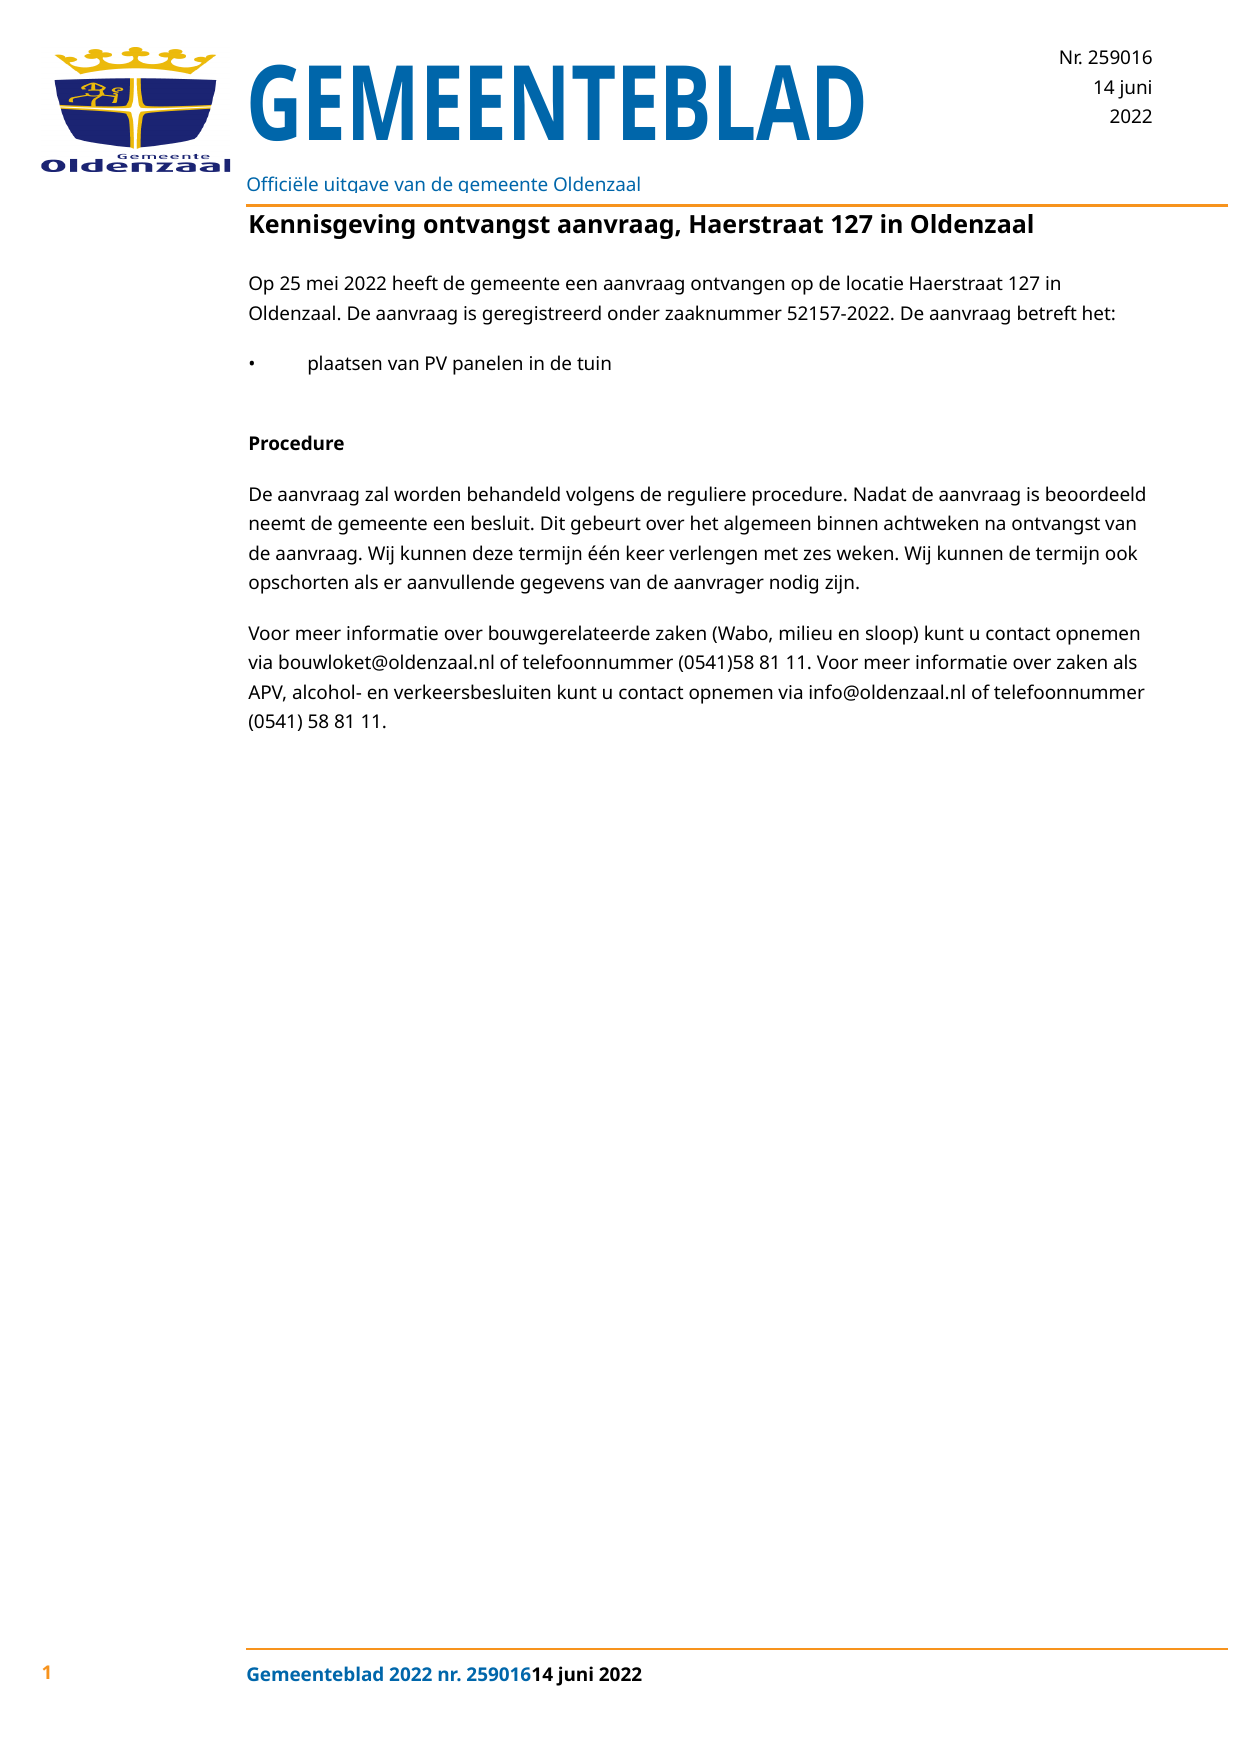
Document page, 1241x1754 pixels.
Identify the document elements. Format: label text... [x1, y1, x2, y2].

text Procedure [248, 430, 1152, 456]
list plaatsen van PV panelen in de tuin [248, 350, 1152, 376]
text De aanvraag zal worden behandeld volgens de reguliere procedure. Nadat de aanvraag is beoordeeld neemt de gemeente een besluit. Dit gebeurt over het algemeen binnen achtweken na ontvangst van de aanvraag. Wij kunnen deze termijn één keer verlengen met zes weken. Wij kunnen de termijn ook opschorten als er aanvullende gegevens van de aanvrager nodig zijn. [248, 481, 1152, 595]
text Kennisgeving ontvangst aanvraag, Haerstraat 127 in Oldenzaal [248, 207, 1152, 241]
picture [41, 47, 231, 172]
text Op 25 mei 2022 heeft de gemeente een aanvraag ontvangen op de locatie Haerstraat 127 in Oldenzaal. De aanvraag is geregistreerd onder zaaknummer 52157-2022. De aanvraag betreft het: [248, 270, 1152, 326]
text Voor meer informatie over bouwgerelateerde zaken (Wabo, milieu en sloop) kunt u contact opnemen via bouwloket@oldenzaal.nl of telefoonnummer (0541)58 81 11. Voor meer informatie over zaken als APV, alcohol- en verkeersbesluiten kunt u contact opnemen via info@oldenzaal.nl of telefoonnummer (0541) 58 81 11. [248, 620, 1152, 734]
